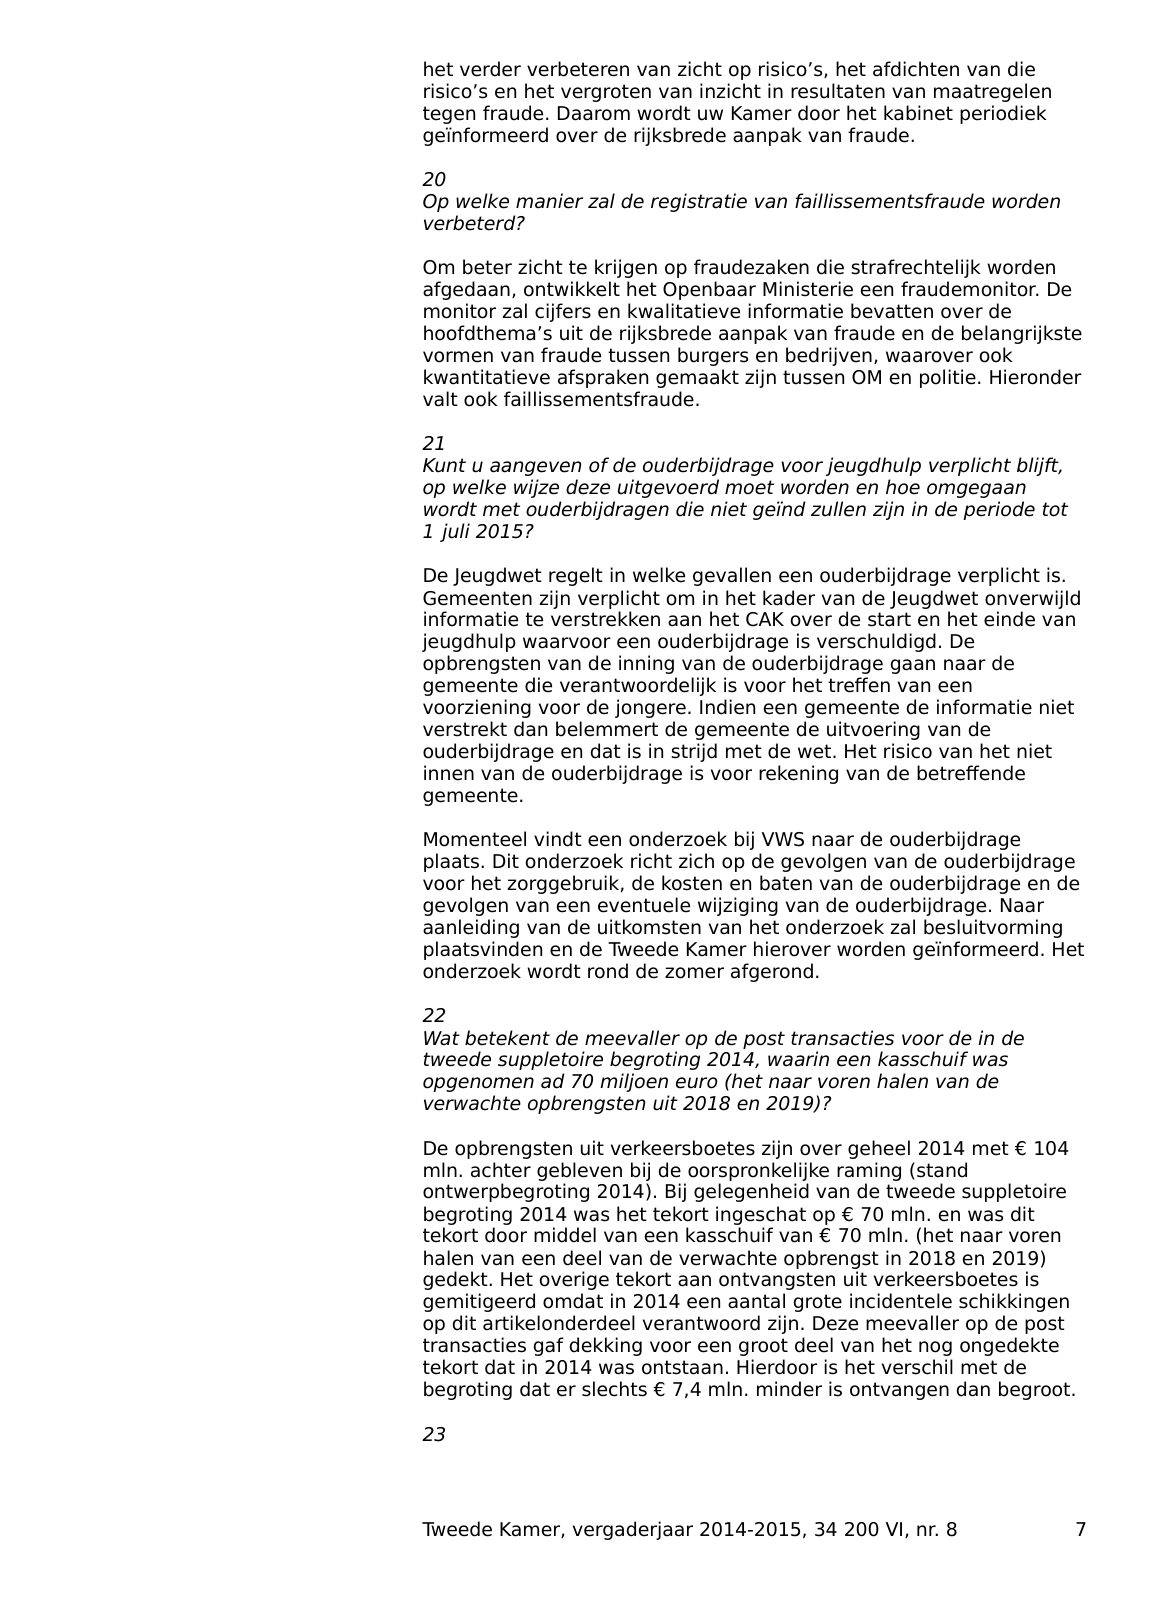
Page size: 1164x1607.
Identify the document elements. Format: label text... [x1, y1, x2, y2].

text Wat betekent de meevaller op de post transacties voor de in de tweede suppletoire begroting 2014, waarin een kasschuif was opgenomen ad 70 miljoen euro (het naar voren halen van de verwachte opbrengsten uit 2018 en 2019)? [422, 1027, 1087, 1115]
text 22 [422, 1005, 1087, 1027]
text De opbrengsten uit verkeersboetes zijn over geheel 2014 met € 104 mln. achter gebleven bij de oorspronkelijke raming (stand ontwerpbegroting 2014). Bij gelegenheid van de tweede suppletoire begroting 2014 was het tekort ingeschat op € 70 mln. en was dit tekort door middel van een kasschuif van € 70 mln. (het naar voren halen van een deel van de verwachte opbrengst in 2018 en 2019) gedekt. Het overige tekort aan ontvangsten uit verkeersboetes is gemitigeerd omdat in 2014 een aantal grote incidentele schikkingen op dit artikelonderdeel verantwoord zijn. Deze meevaller op de post transacties gaf dekking voor een groot deel van het nog ongedekte tekort dat in 2014 was ontstaan. Hierdoor is het verschil met de begroting dat er slechts € 7,4 mln. minder is ontvangen dan begroot. [422, 1137, 1087, 1401]
text 20 [422, 169, 1087, 191]
text het verder verbeteren van zicht op risico’s, het afdichten van die risico’s en het vergroten van inzicht in resultaten van maatregelen tegen fraude. Daarom wordt uw Kamer door het kabinet periodiek geïnformeerd over de rijksbrede aanpak van fraude. [422, 59, 1087, 147]
text Op welke manier zal de registratie van faillissementsfraude worden verbeterd? [422, 191, 1087, 235]
text 21 [422, 433, 1087, 455]
text Kunt u aangeven of de ouderbijdrage voor jeugdhulp verplicht blijft, op welke wijze deze uitgevoerd moet worden en hoe omgegaan wordt met ouderbijdragen die niet geïnd zullen zijn in de periode tot 1 juli 2015? [422, 455, 1087, 543]
text Om beter zicht te krijgen op fraudezaken die strafrechtelijk worden afgedaan, ontwikkelt het Openbaar Ministerie een fraudemonitor. De monitor zal cijfers en kwalitatieve informatie bevatten over de hoofdthema’s uit de rijksbrede aanpak van fraude en de belangrijkste vormen van fraude tussen burgers en bedrijven, waarover ook kwantitatieve afspraken gemaakt zijn tussen OM en politie. Hieronder valt ook faillissementsfraude. [422, 257, 1087, 411]
text 23 [422, 1423, 1087, 1445]
text De Jeugdwet regelt in welke gevallen een ouderbijdrage verplicht is. Gemeenten zijn verplicht om in het kader van de Jeugdwet onverwijld informatie te verstrekken aan het CAK over de start en het einde van jeugdhulp waarvoor een ouderbijdrage is verschuldigd. De opbrengsten van de inning van de ouderbijdrage gaan naar de gemeente die verantwoordelijk is voor het treffen van een voorziening voor de jongere. Indien een gemeente de informatie niet verstrekt dan belemmert de gemeente de uitvoering van de ouderbijdrage en dat is in strijd met de wet. Het risico van het niet innen van de ouderbijdrage is voor rekening van de betreffende gemeente. [422, 565, 1087, 807]
text Momenteel vindt een onderzoek bij VWS naar de ouderbijdrage plaats. Dit onderzoek richt zich op de gevolgen van de ouderbijdrage voor het zorggebruik, de kosten en baten van de ouderbijdrage en de gevolgen van een eventuele wijziging van de ouderbijdrage. Naar aanleiding van de uitkomsten van het onderzoek zal besluitvorming plaatsvinden en de Tweede Kamer hierover worden geïnformeerd. Het onderzoek wordt rond de zomer afgerond. [422, 829, 1087, 983]
